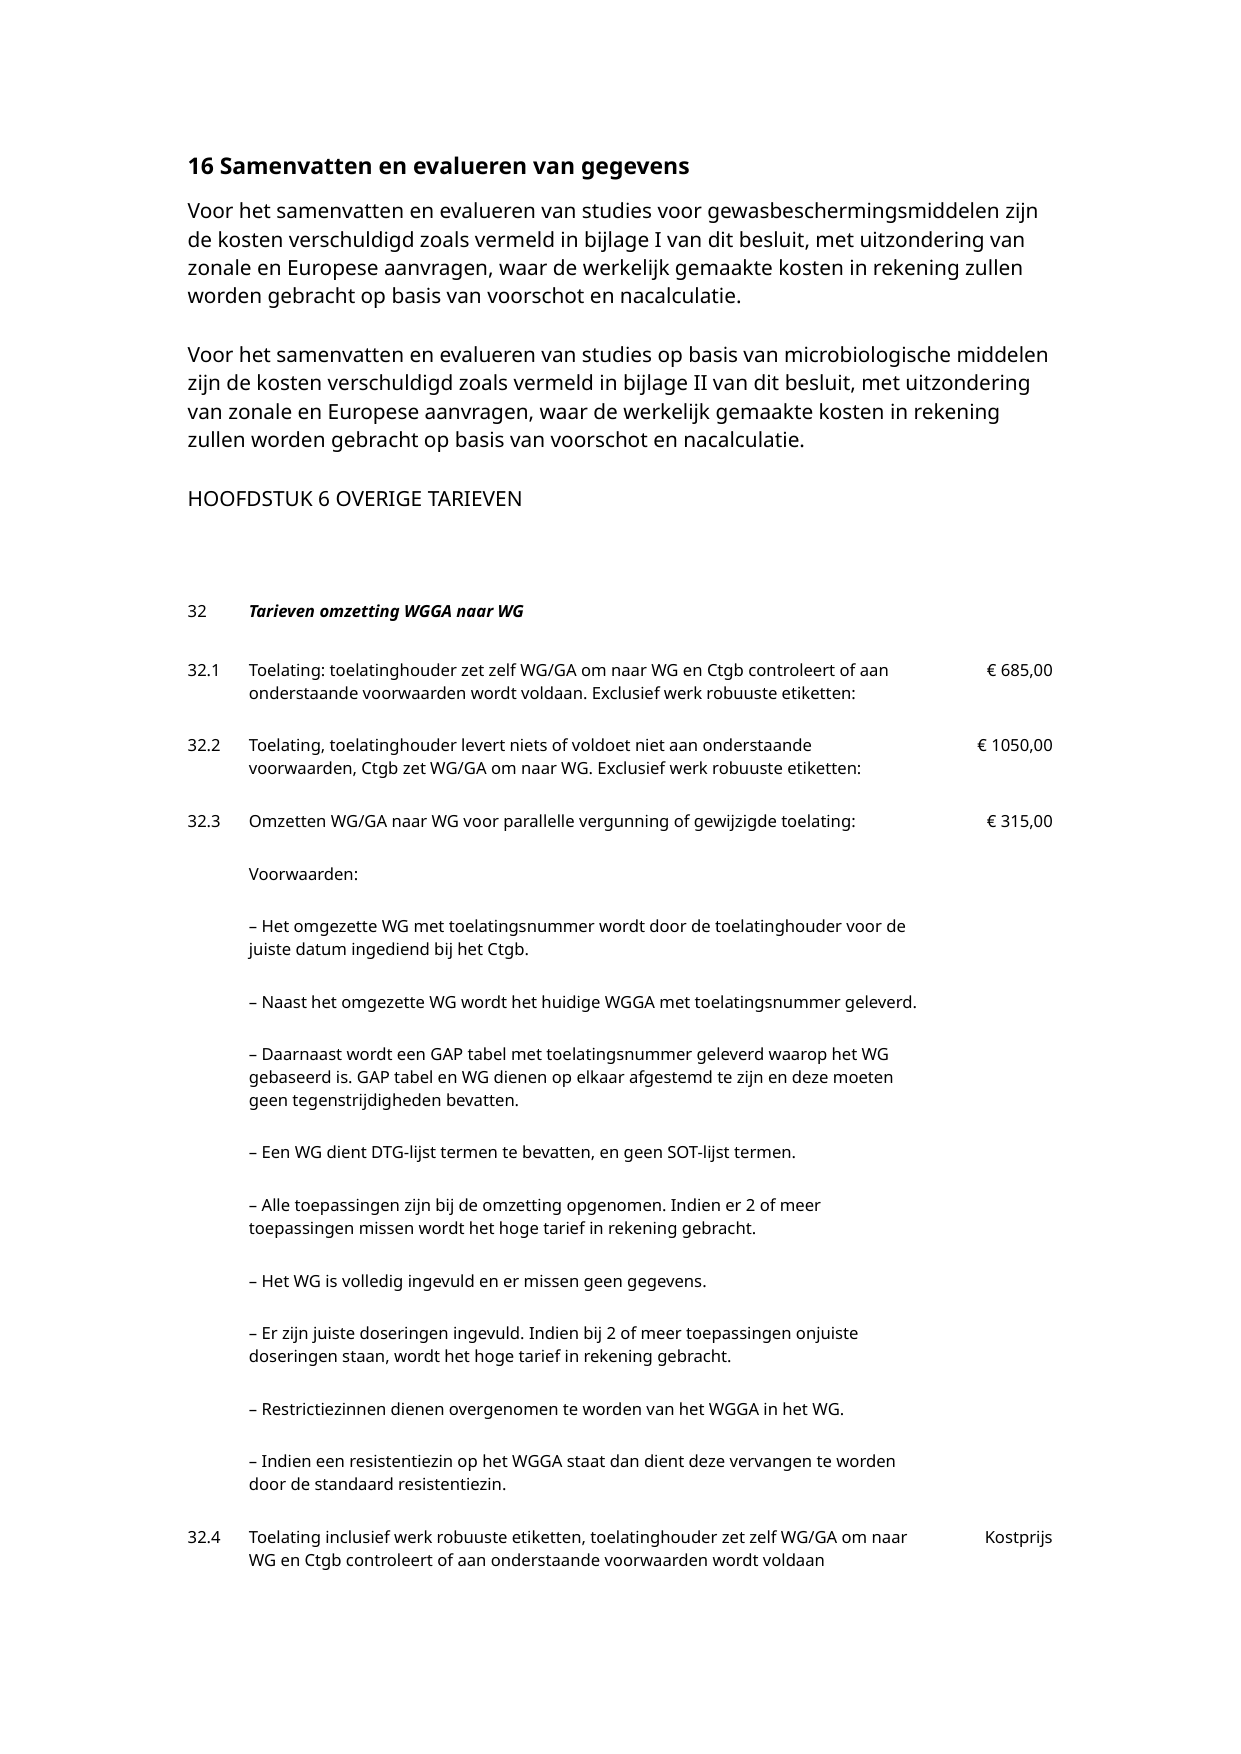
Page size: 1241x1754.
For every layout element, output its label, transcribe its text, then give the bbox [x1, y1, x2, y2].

table_cell 32.1 [188, 659, 249, 734]
table_cell € 1050,00 [921, 734, 1053, 809]
table_cell [188, 862, 249, 1525]
table_cell 32.3 [188, 809, 249, 862]
table_cell 32.2 [188, 734, 249, 809]
table_cell Omzetten WG/GA naar WG voor parallelle vergunning of gewijzigde toelating: [249, 809, 921, 862]
table_cell [921, 862, 1053, 1525]
table_cell Toelating, toelatinghouder levert niets of voldoet niet aan onderstaande voorwaarden, Ctgb zet WG/GA om naar WG. Exclusief werk robuuste etiketten: [249, 734, 921, 809]
table_cell Kostprijs [921, 1525, 1053, 1601]
table_header 32 [188, 600, 249, 658]
table_cell € 685,00 [921, 659, 1053, 734]
table_cell Voorwaarden: – Het omgezette WG met toelatingsnummer wordt door de toelatinghouder voor de juiste datum ingediend bij het Ctgb. – Naast het omgezette WG wordt het huidige WGGA met toelatingsnummer geleverd. – Daarnaast wordt een GAP tabel met toelatingsnummer geleverd waarop het WG gebaseerd is. GAP tabel en WG dienen op elkaar afgestemd te zijn en deze moeten geen tegenstrijdigheden bevatten. – Een WG dient DTG-lijst termen te bevatten, en geen SOT-lijst termen. – Alle toepassingen zijn bij de omzetting opgenomen. Indien er 2 of meer toepassingen missen wordt het hoge tarief in rekening gebracht. – Het WG is volledig ingevuld en er missen geen gegevens. – Er zijn juiste doseringen ingevuld. Indien bij 2 of meer toepassingen onjuiste doseringen staan, wordt het hoge tarief in rekening gebracht. – Restrictiezinnen dienen overgenomen te worden van het WGGA in het WG. – Indien een resistentiezin op het WGGA staat dan dient deze vervangen te worden door de standaard resistentiezin. [249, 862, 921, 1525]
text Voor het samenvatten en evalueren van studies voor gewasbeschermingsmiddelen zijn de kosten verschuldigd zoals vermeld in bijlage I van dit besluit, met uitzondering van zonale en Europese aanvragen, waar de werkelijk gemaakte kosten in rekening zullen worden gebracht op basis van voorschot en nacalculatie. [187, 196, 1053, 310]
table_header Tarieven omzetting WGGA naar WG [249, 600, 921, 658]
subtitle 16 Samenvatten en evalueren van gegevens [187, 150, 1053, 181]
table_cell Toelating inclusief werk robuuste etiketten, toelatinghouder zet zelf WG/GA om naar WG en Ctgb controleert of aan onderstaande voorwaarden wordt voldaan [249, 1525, 921, 1601]
table_header [921, 600, 1053, 658]
table_cell 32.4 [188, 1525, 249, 1601]
table_cell € 315,00 [921, 809, 1053, 862]
subtitle HOOFDSTUK 6 OVERIGE TARIEVEN [187, 484, 1053, 512]
text Voor het samenvatten en evalueren van studies op basis van microbiologische middelen zijn de kosten verschuldigd zoals vermeld in bijlage II van dit besluit, met uitzondering van zonale en Europese aanvragen, waar de werkelijk gemaakte kosten in rekening zullen worden gebracht op basis van voorschot en nacalculatie. [187, 340, 1053, 454]
table_cell Toelating: toelatinghouder zet zelf WG/GA om naar WG en Ctgb controleert of aan onderstaande voorwaarden wordt voldaan. Exclusief werk robuuste etiketten: [249, 659, 921, 734]
